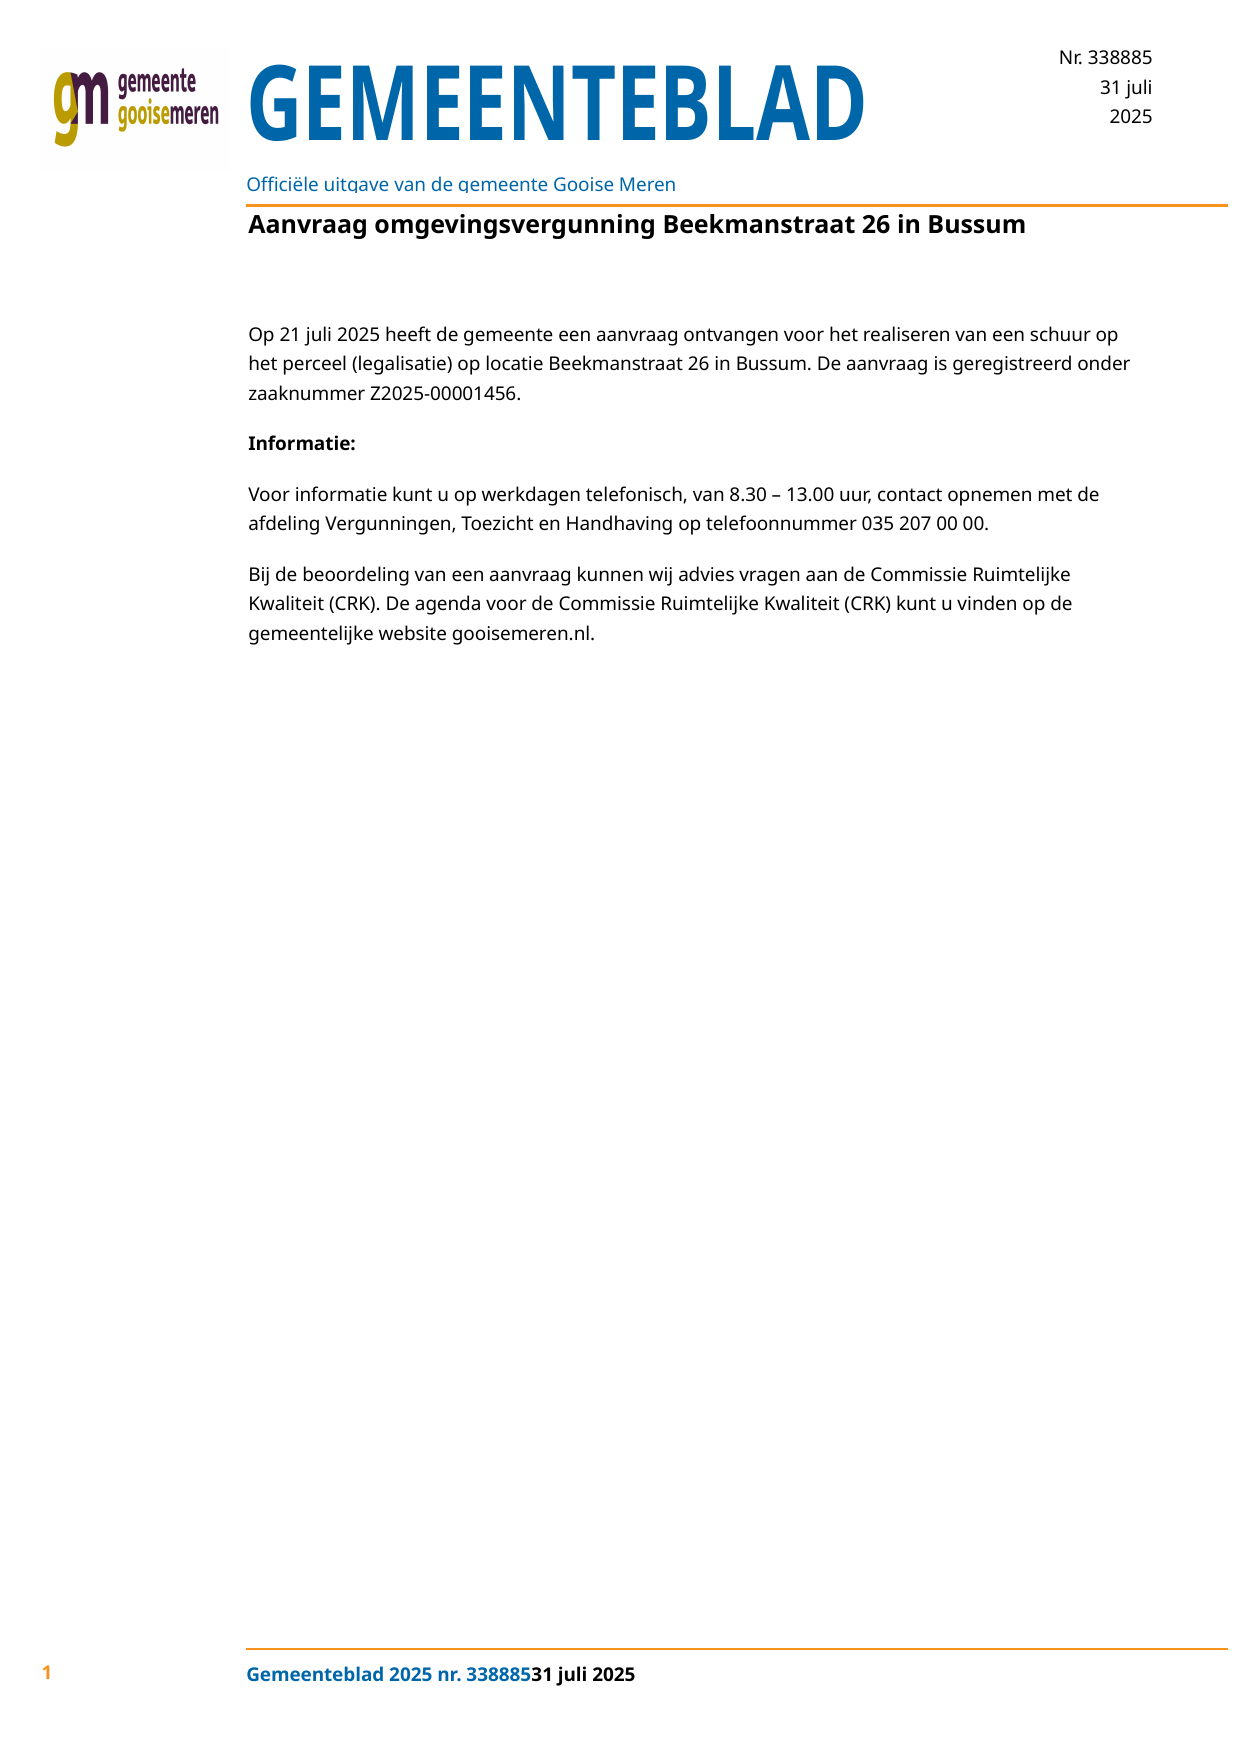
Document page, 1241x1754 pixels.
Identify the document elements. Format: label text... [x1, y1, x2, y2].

text Informatie: [248, 430, 1152, 456]
text Aanvraag omgevingsvergunning Beekmanstraat 26 in Bussum [248, 207, 1152, 241]
text Op 21 juli 2025 heeft de gemeente een aanvraag ontvangen voor het realiseren van een schuur op het perceel (legalisatie) op locatie Beekmanstraat 26 in Bussum. De aanvraag is geregistreerd onder zaaknummer Z2025-00001456. [248, 321, 1152, 406]
picture [41, 47, 231, 172]
text Bij de beoordeling van een aanvraag kunnen wij advies vragen aan de Commissie Ruimtelijke Kwaliteit (CRK). De agenda voor de Commissie Ruimtelijke Kwaliteit (CRK) kunt u vinden op de gemeentelijke website gooisemeren.nl. [248, 561, 1152, 646]
text Voor informatie kunt u op werkdagen telefonisch, van 8.30 – 13.00 uur, contact opnemen met de afdeling Vergunningen, Toezicht en Handhaving op telefoonnummer 035 207 00 00. [248, 481, 1152, 536]
